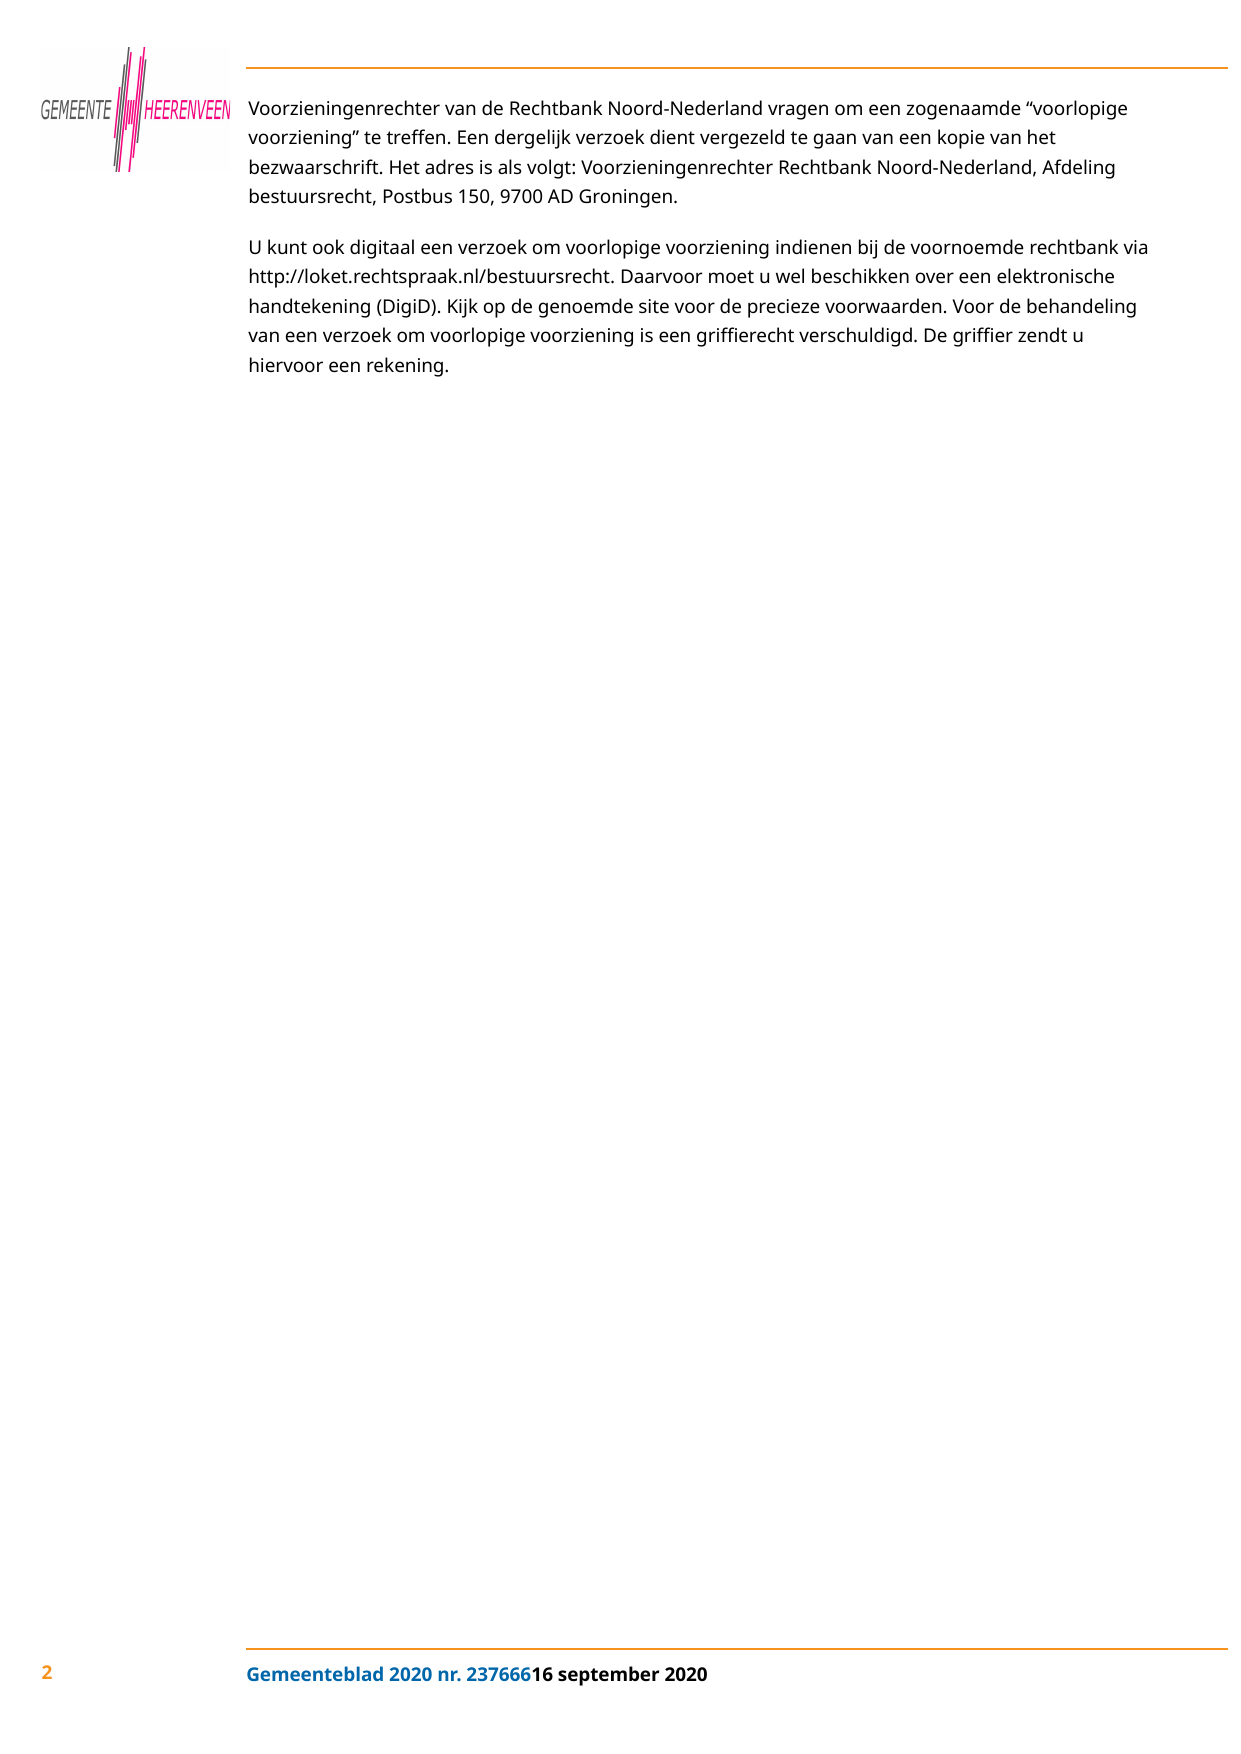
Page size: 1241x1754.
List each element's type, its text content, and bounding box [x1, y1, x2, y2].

picture [41, 47, 231, 172]
text Voorzieningenrechter van de Rechtbank Noord-Nederland vragen om een zogenaamde “voorlopige voorziening” te treffen. Een dergelijk verzoek dient vergezeld te gaan van een kopie van het bezwaarschrift. Het adres is als volgt: Voorzieningenrechter Rechtbank Noord-Nederland, Afdeling bestuursrecht, Postbus 150, 9700 AD Groningen. [248, 95, 1152, 209]
text U kunt ook digitaal een verzoek om voorlopige voorziening indienen bij de voornoemde rechtbank via http://loket.rechtspraak.nl/bestuursrecht. Daarvoor moet u wel beschikken over een elektronische handtekening (DigiD). Kijk op de genoemde site voor de precieze voorwaarden. Voor de behandeling van een verzoek om voorlopige voorziening is een griffierecht verschuldigd. De griffier zendt u hiervoor een rekening. [248, 234, 1152, 378]
